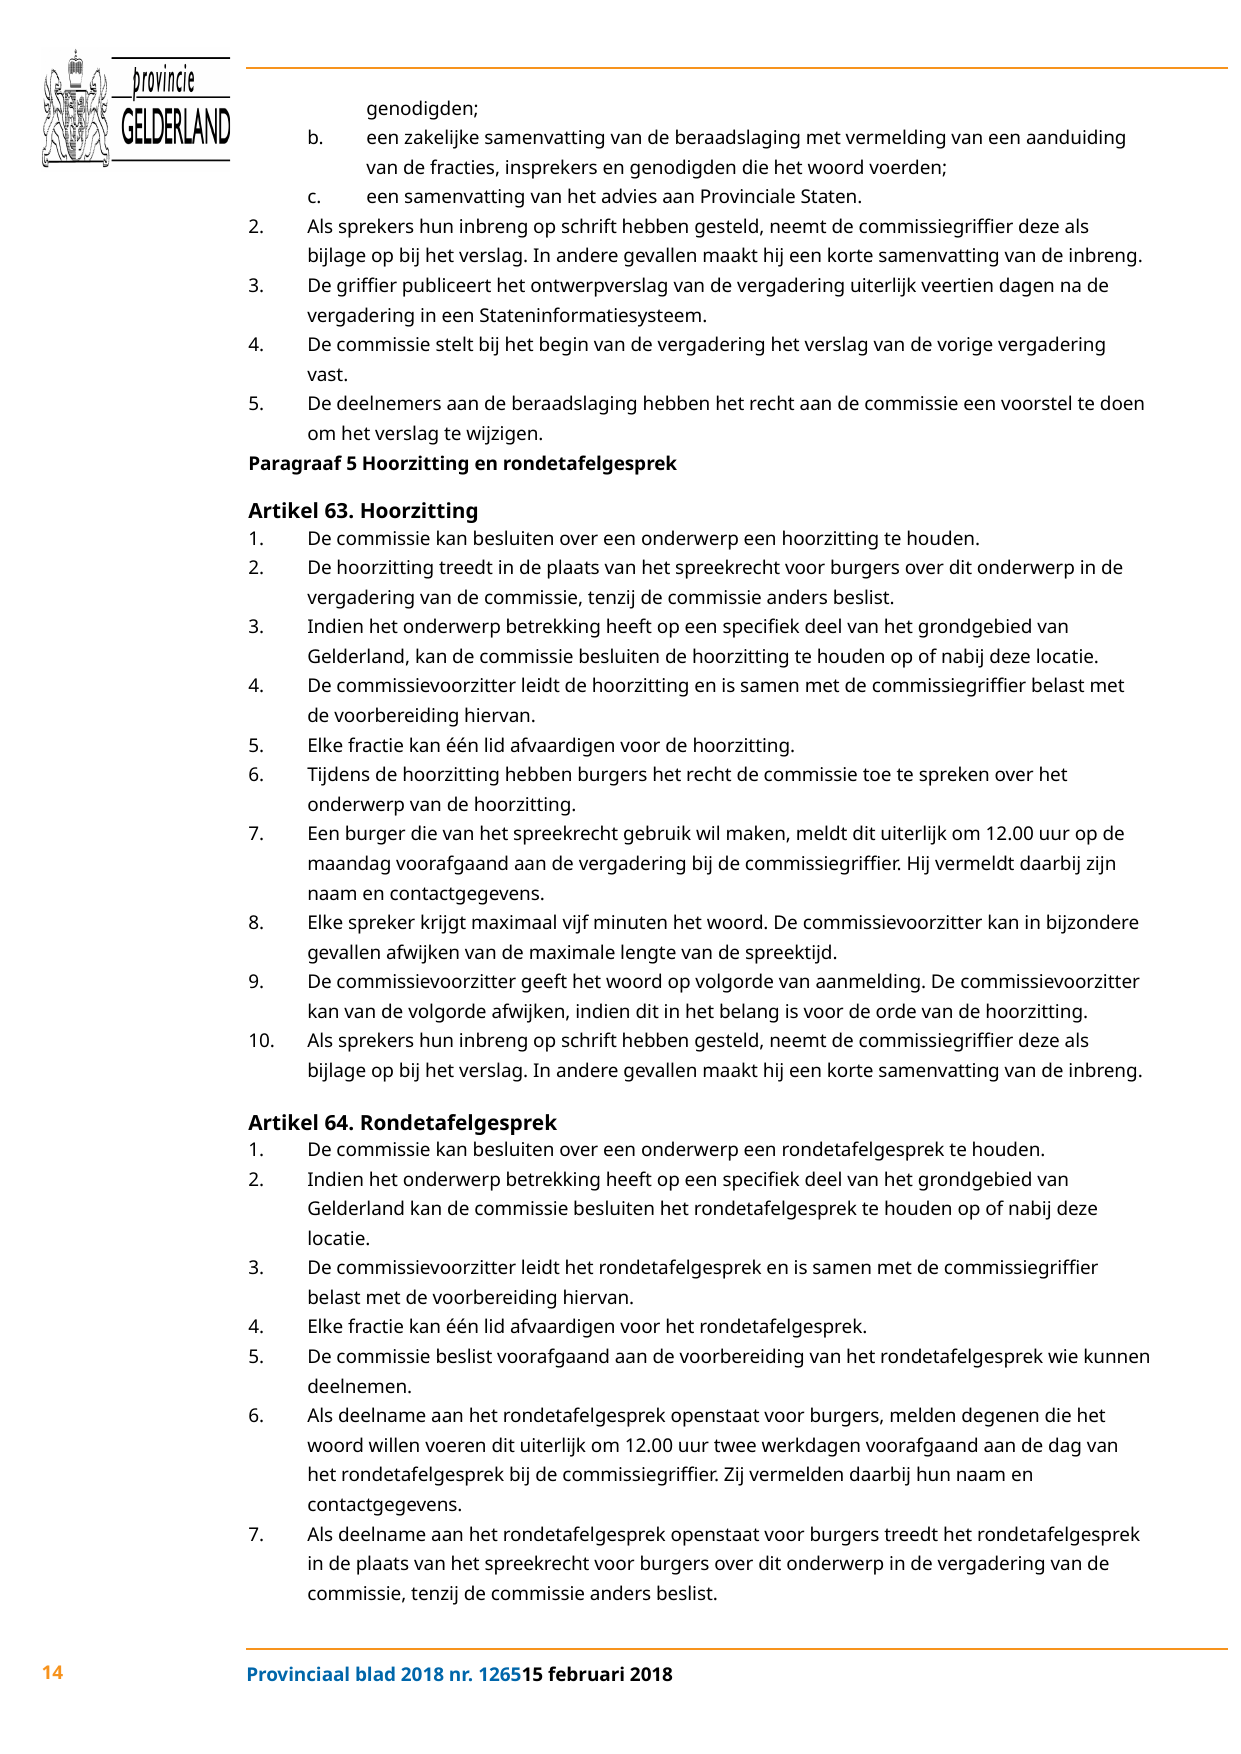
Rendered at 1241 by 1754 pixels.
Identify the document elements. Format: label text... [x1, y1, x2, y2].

list De hoorzitting treedt in de plaats van het spreekrecht voor burgers over dit onderwerp in de vergadering van de commissie, tenzij de commissie anders beslist. [248, 554, 1152, 610]
list Indien het onderwerp betrekking heeft op een specifiek deel van het grondgebied van Gelderland, kan de commissie besluiten de hoorzitting te houden op of nabij deze locatie. [248, 613, 1152, 669]
list Elke fractie kan één lid afvaardigen voor het rondetafelgesprek. [248, 1314, 1152, 1339]
list Indien het onderwerp betrekking heeft op een specifiek deel van het grondgebied van Gelderland kan de commissie besluiten het rondetafelgesprek te houden op of nabij deze locatie. [248, 1166, 1152, 1251]
list De commissie kan besluiten over een onderwerp een hoorzitting te houden. [248, 525, 1152, 551]
list De commissie beslist voorafgaand aan de voorbereiding van het rondetafelgesprek wie kunnen deelnemen. [248, 1343, 1152, 1398]
list Als deelname aan het rondetafelgesprek openstaat voor burgers, melden degenen die het woord willen voeren dit uiterlijk om 12.00 uur twee werkdagen voorafgaand aan de dag van het rondetafelgesprek bij de commissiegriffier. Zij vermelden daarbij hun naam en contactgegevens. [248, 1402, 1152, 1517]
list genodigden; [307, 95, 1152, 121]
text Artikel 63. Hoorzitting [248, 496, 1152, 525]
text Artikel 64. Rondetafelgesprek [248, 1108, 1152, 1136]
list Tijdens de hoorzitting hebben burgers het recht de commissie toe te spreken over het onderwerp van de hoorzitting. [248, 761, 1152, 817]
list Als sprekers hun inbreng op schrift hebben gesteld, neemt de commissiegriffier deze als bijlage op bij het verslag. In andere gevallen maakt hij een korte samenvatting van de inbreng. [248, 213, 1152, 268]
list De commissievoorzitter geeft het woord op volgorde van aanmelding. De commissievoorzitter kan van de volgorde afwijken, indien dit in het belang is voor de orde van de hoorzitting. [248, 968, 1152, 1024]
list De commissievoorzitter leidt het rondetafelgesprek en is samen met de commissiegriffier belast met de voorbereiding hiervan. [248, 1254, 1152, 1310]
list een zakelijke samenvatting van de beraadslaging met vermelding van een aanduiding van de fracties, insprekers en genodigden die het woord voerden; [307, 124, 1152, 180]
text Paragraaf 5 Hoorzitting en rondetafelgesprek [248, 450, 1152, 476]
list De commissie kan besluiten over een onderwerp een rondetafelgesprek te houden. [248, 1136, 1152, 1162]
list Elke fractie kan één lid afvaardigen voor de hoorzitting. [248, 732, 1152, 758]
list Een burger die van het spreekrecht gebruik wil maken, meldt dit uiterlijk om 12.00 uur op de maandag voorafgaand aan de vergadering bij de commissiegriffier. Hij vermeldt daarbij zijn naam en contactgegevens. [248, 821, 1152, 906]
list een samenvatting van het advies aan Provinciale Staten. [307, 183, 1152, 209]
list Als deelname aan het rondetafelgesprek openstaat voor burgers treedt het rondetafelgesprek in de plaats van het spreekrecht voor burgers over dit onderwerp in de vergadering van de commissie, tenzij de commissie anders beslist. [248, 1521, 1152, 1606]
list De griffier publiceert het ontwerpverslag van de vergadering uiterlijk veertien dagen na de vergadering in een Stateninformatiesysteem. [248, 272, 1152, 328]
list Elke spreker krijgt maximaal vijf minuten het woord. De commissievoorzitter kan in bijzondere gevallen afwijken van de maximale lengte van de spreektijd. [248, 909, 1152, 965]
list De deelnemers aan de beraadslaging hebben het recht aan de commissie een voorstel te doen om het verslag te wijzigen. [248, 391, 1152, 446]
list De commissie stelt bij het begin van de vergadering het verslag van de vorige vergadering vast. [248, 331, 1152, 387]
list Als sprekers hun inbreng op schrift hebben gesteld, neemt de commissiegriffier deze als bijlage op bij het verslag. In andere gevallen maakt hij een korte samenvatting van de inbreng. [248, 1028, 1152, 1083]
picture [41, 47, 231, 172]
list De commissievoorzitter leidt de hoorzitting en is samen met de commissiegriffier belast met de voorbereiding hiervan. [248, 673, 1152, 728]
